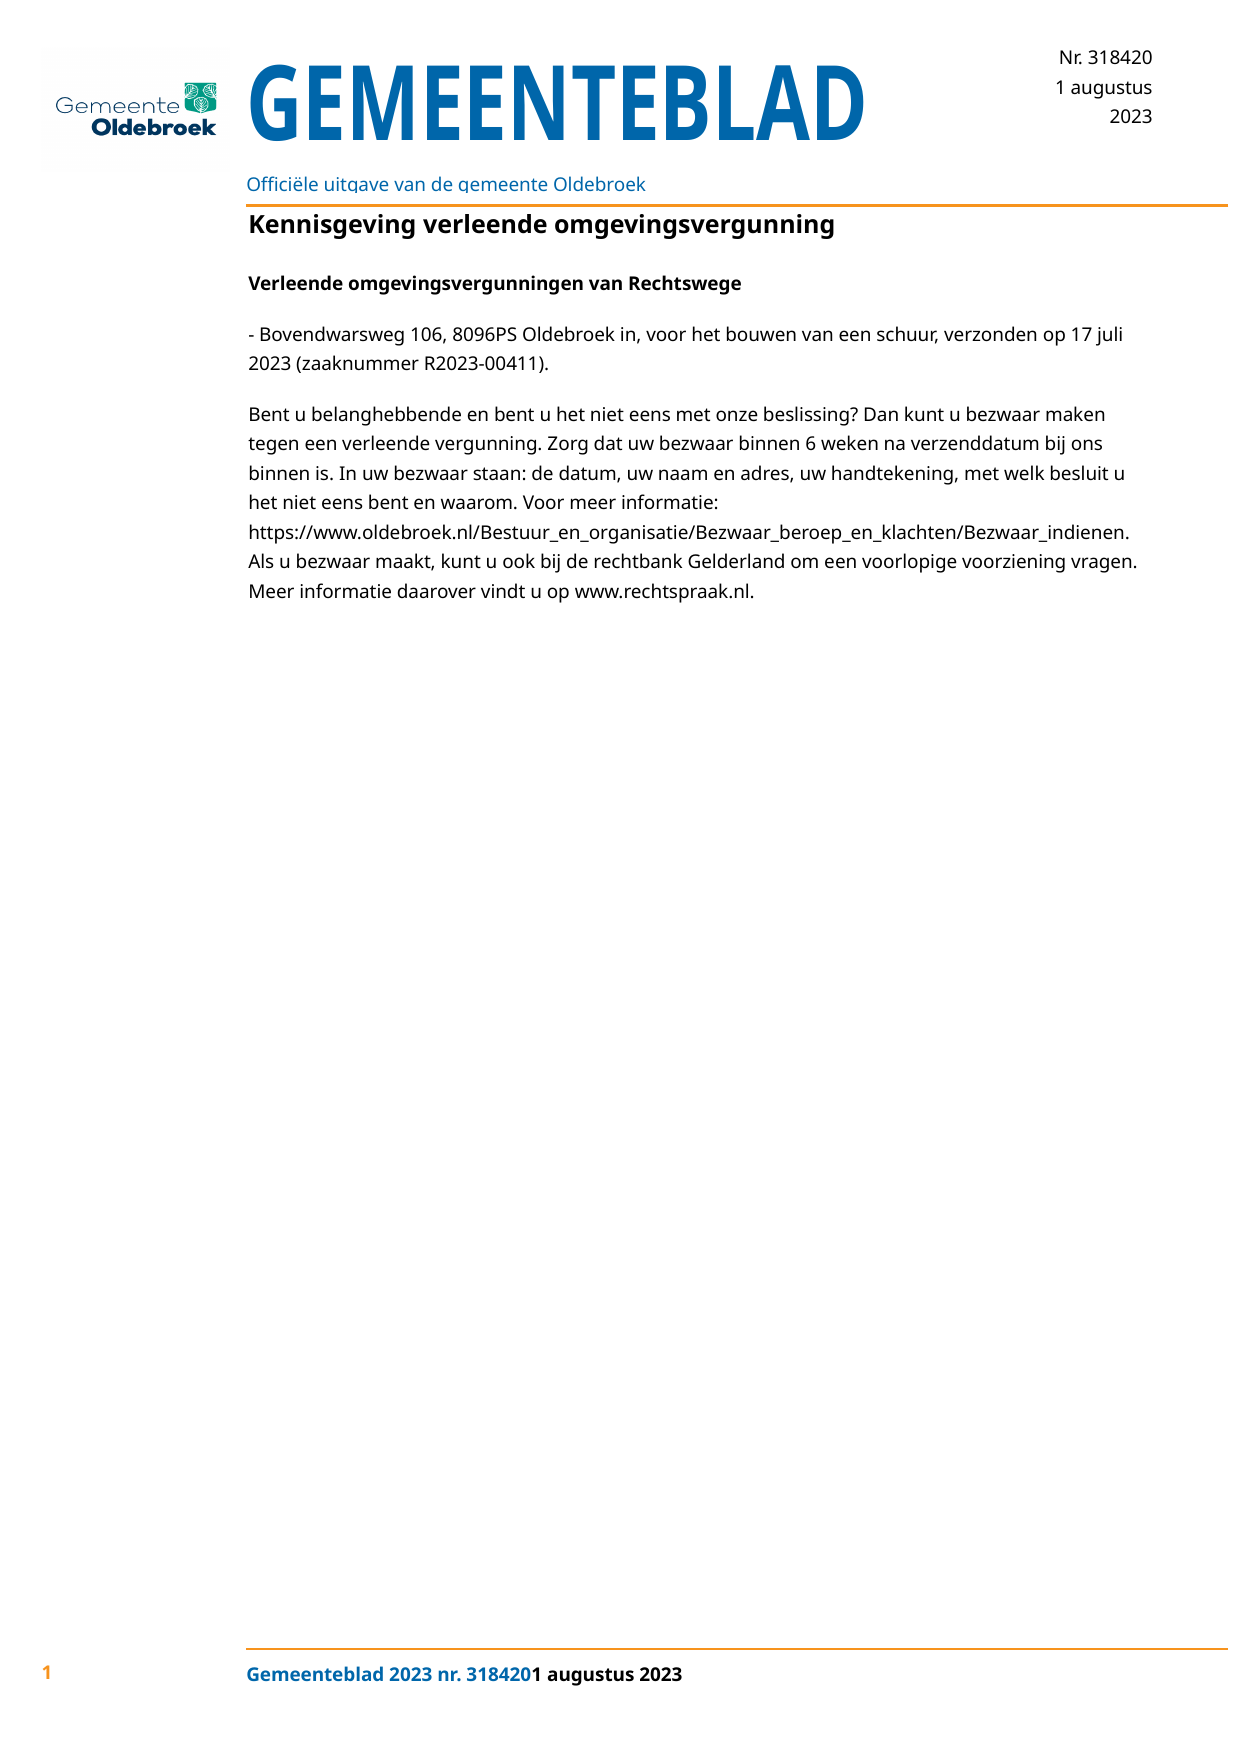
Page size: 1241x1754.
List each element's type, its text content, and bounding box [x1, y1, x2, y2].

text Bent u belanghebbende en bent u het niet eens met onze beslissing? Dan kunt u bezwaar maken tegen een verleende vergunning. Zorg dat uw bezwaar binnen 6 weken na verzenddatum bij ons binnen is. In uw bezwaar staan: de datum, uw naam en adres, uw handtekening, met welk besluit u het niet eens bent en waarom. Voor meer informatie: https://www.oldebroek.nl/Bestuur_en_organisatie/Bezwaar_beroep_en_klachten/Bezwaar_indienen. Als u bezwaar maakt, kunt u ook bij de rechtbank Gelderland om een voorlopige voorziening vragen. Meer informatie daarover vindt u op www.rechtspraak.nl. [248, 401, 1152, 604]
text - Bovendwarsweg 106, 8096PS Oldebroek in, voor het bouwen van een schuur, verzonden op 17 juli 2023 (zaaknummer R2023-00411). [248, 321, 1152, 376]
picture [41, 47, 231, 172]
text Verleende omgevingsvergunningen van Rechtswege [248, 270, 1152, 296]
text Kennisgeving verleende omgevingsvergunning [248, 207, 1152, 241]
